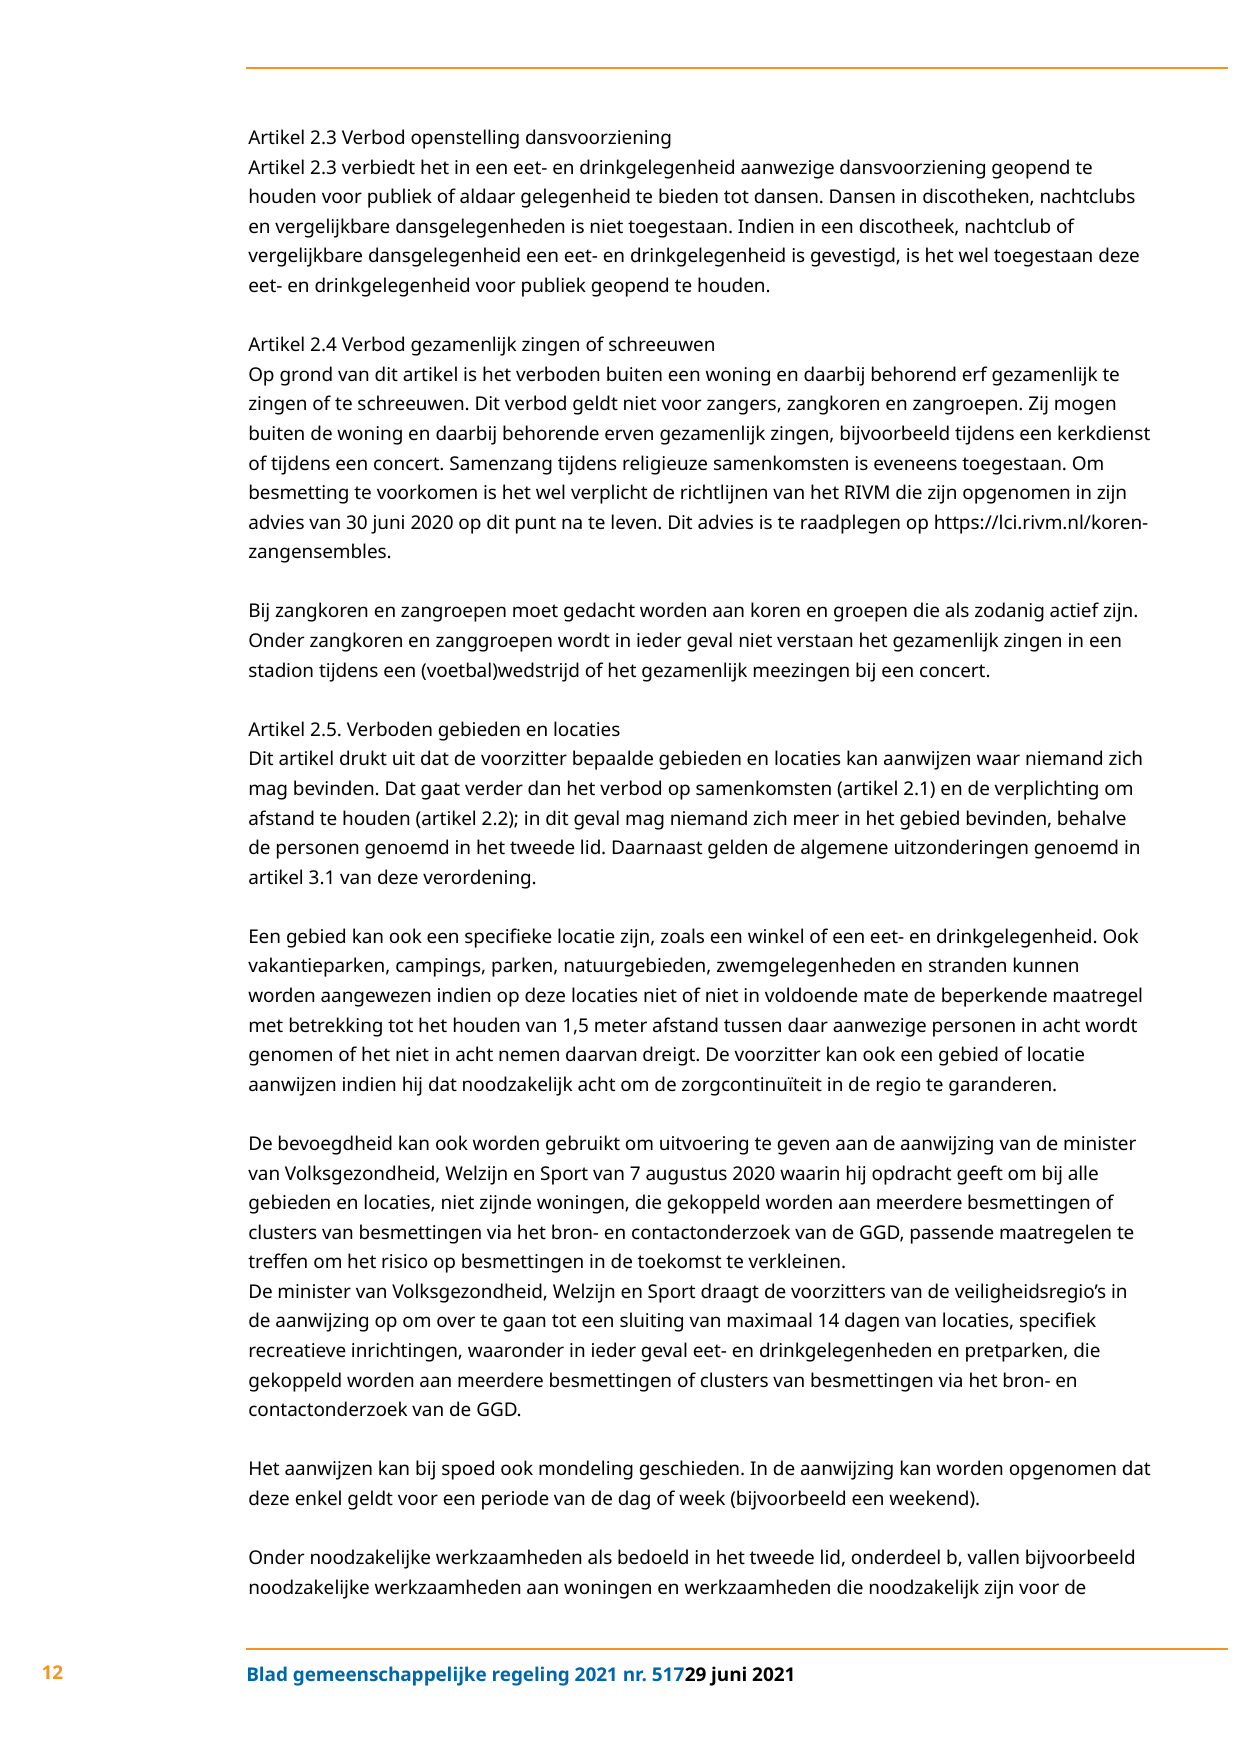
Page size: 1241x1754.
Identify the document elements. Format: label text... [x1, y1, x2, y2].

picture [41, 47, 231, 172]
text De minister van Volksgezondheid, Welzijn en Sport draagt de voorzitters van de veiligheidsregio’s in de aanwijzing op om over te gaan tot een sluiting van maximaal 14 dagen van locaties, specifiek recreatieve inrichtingen, waaronder in ieder geval eet- en drinkgelegenheden en pretparken, die gekoppeld worden aan meerdere besmettingen of clusters van besmettingen via het bron- en contactonderzoek van de GGD. [248, 1278, 1152, 1422]
text Het aanwijzen kan bij spoed ook mondeling geschieden. In de aanwijzing kan worden opgenomen dat deze enkel geldt voor een periode van de dag of week (bijvoorbeeld een weekend). [248, 1456, 1152, 1511]
text Een gebied kan ook een specifieke locatie zijn, zoals een winkel of een eet- en drinkgelegenheid. Ook vakantieparken, campings, parken, natuurgebieden, zwemgelegenheden en stranden kunnen worden aangewezen indien op deze locaties niet of niet in voldoende mate de beperkende maatregel met betrekking tot het houden van 1,5 meter afstand tussen daar aanwezige personen in acht wordt genomen of het niet in acht nemen daarvan dreigt. De voorzitter kan ook een gebied of locatie aanwijzen indien hij dat noodzakelijk acht om de zorgcontinuïteit in de regio te garanderen. [248, 923, 1152, 1097]
text Artikel 2.5. Verboden gebieden en locaties [248, 716, 1152, 742]
text Artikel 2.4 Verbod gezamenlijk zingen of schreeuwen [248, 331, 1152, 357]
text Artikel 2.3 verbiedt het in een eet- en drinkgelegenheid aanwezige dansvoorziening geopend te houden voor publiek of aldaar gelegenheid te bieden tot dansen. Dansen in discotheken, nachtclubs en vergelijkbare dansgelegenheden is niet toegestaan. Indien in een discotheek, nachtclub of vergelijkbare dansgelegenheid een eet- en drinkgelegenheid is gevestigd, is het wel toegestaan deze eet- en drinkgelegenheid voor publiek geopend te houden. [248, 154, 1152, 298]
text Op grond van dit artikel is het verboden buiten een woning en daarbij behorend erf gezamenlijk te zingen of te schreeuwen. Dit verbod geldt niet voor zangers, zangkoren en zangroepen. Zij mogen buiten de woning en daarbij behorende erven gezamenlijk zingen, bijvoorbeeld tijdens een kerkdienst of tijdens een concert. Samenzang tijdens religieuze samenkomsten is eveneens toegestaan. Om besmetting te voorkomen is het wel verplicht de richtlijnen van het RIVM die zijn opgenomen in zijn advies van 30 juni 2020 op dit punt na te leven. Dit advies is te raadplegen op https://lci.rivm.nl/koren-zangensembles. [248, 361, 1152, 564]
text Bij zangkoren en zangroepen moet gedacht worden aan koren en groepen die als zodanig actief zijn. Onder zangkoren en zanggroepen wordt in ieder geval niet verstaan het gezamenlijk zingen in een stadion tijdens een (voetbal)wedstrijd of het gezamenlijk meezingen bij een concert. [248, 598, 1152, 683]
text Onder noodzakelijke werkzaamheden als bedoeld in het tweede lid, onderdeel b, vallen bijvoorbeeld noodzakelijke werkzaamheden aan woningen en werkzaamheden die noodzakelijk zijn voor de [248, 1544, 1152, 1600]
text Dit artikel drukt uit dat de voorzitter bepaalde gebieden en locaties kan aanwijzen waar niemand zich mag bevinden. Dat gaat verder dan het verbod op samenkomsten (artikel 2.1) en de verplichting om afstand te houden (artikel 2.2); in dit geval mag niemand zich meer in het gebied bevinden, behalve de personen genoemd in het tweede lid. Daarnaast gelden de algemene uitzonderingen genoemd in artikel 3.1 van deze verordening. [248, 746, 1152, 890]
text De bevoegdheid kan ook worden gebruikt om uitvoering te geven aan de aanwijzing van de minister van Volksgezondheid, Welzijn en Sport van 7 augustus 2020 waarin hij opdracht geeft om bij alle gebieden en locaties, niet zijnde woningen, die gekoppeld worden aan meerdere besmettingen of clusters van besmettingen via het bron- en contactonderzoek van de GGD, passende maatregelen te treffen om het risico op besmettingen in de toekomst te verkleinen. [248, 1130, 1152, 1274]
text Artikel 2.3 Verbod openstelling dansvoorziening [248, 124, 1152, 150]
